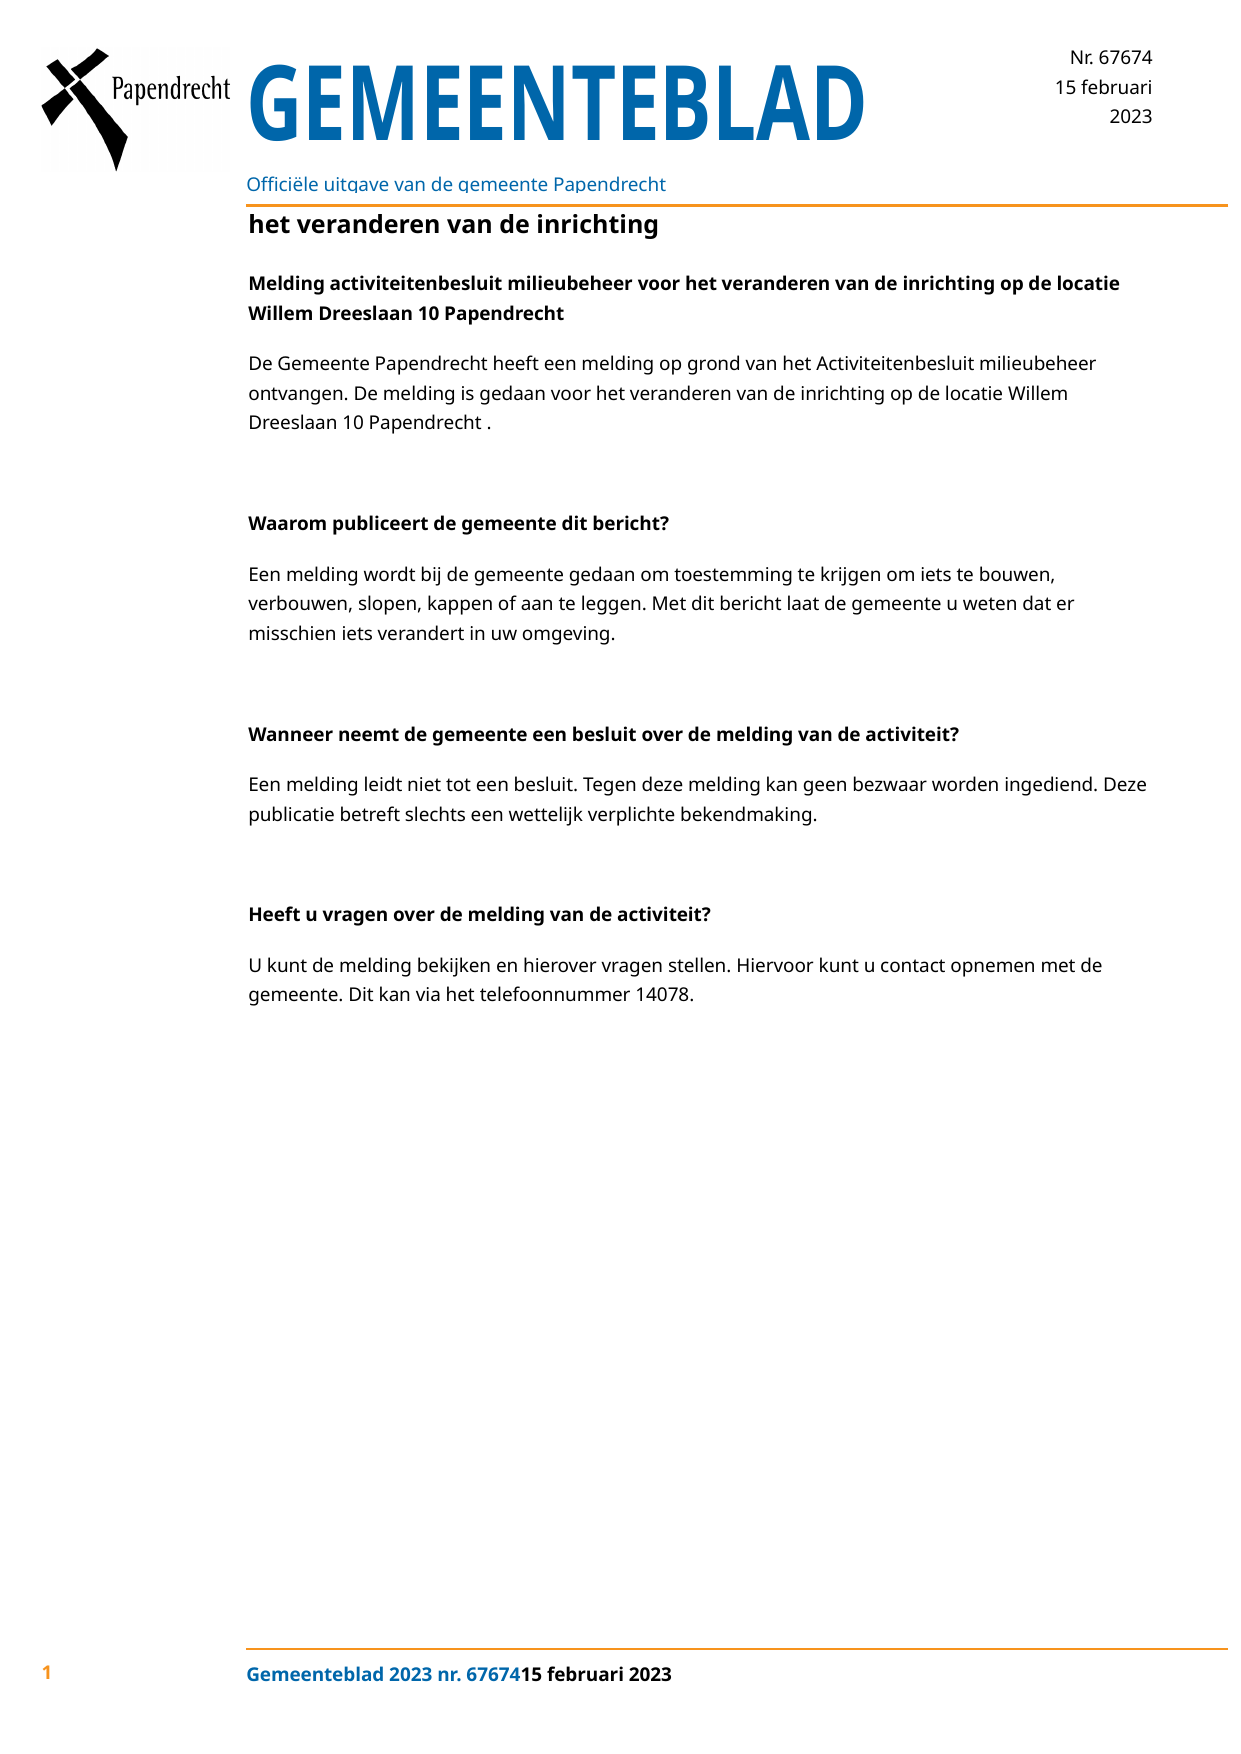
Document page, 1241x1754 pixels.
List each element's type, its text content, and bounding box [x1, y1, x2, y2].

text Melding activiteitenbesluit milieubeheer voor het veranderen van de inrichting op de locatie Willem Dreeslaan 10 Papendrecht [248, 270, 1152, 326]
picture [41, 47, 231, 172]
text Waarom publiceert de gemeente dit bericht? [248, 510, 1152, 536]
text Wanneer neemt de gemeente een besluit over de melding van de activiteit? [248, 721, 1152, 746]
text Een melding wordt bij de gemeente gedaan om toestemming te krijgen om iets te bouwen, verbouwen, slopen, kappen of aan te leggen. Met dit bericht laat de gemeente u weten dat er misschien iets verandert in uw omgeving. [248, 561, 1152, 646]
text het veranderen van de inrichting [248, 207, 1152, 241]
text Heeft u vragen over de melding van de activiteit? [248, 902, 1152, 927]
text De Gemeente Papendrecht heeft een melding op grond van het Activiteitenbesluit milieubeheer ontvangen. De melding is gedaan voor het veranderen van de inrichting op de locatie Willem Dreeslaan 10 Papendrecht . [248, 350, 1152, 435]
text U kunt de melding bekijken en hierover vragen stellen. Hiervoor kunt u contact opnemen met de gemeente. Dit kan via het telefoonnummer 14078. [248, 952, 1152, 1007]
text Een melding leidt niet tot een besluit. Tegen deze melding kan geen bezwaar worden ingediend. Deze publicatie betreft slechts een wettelijk verplichte bekendmaking. [248, 771, 1152, 826]
